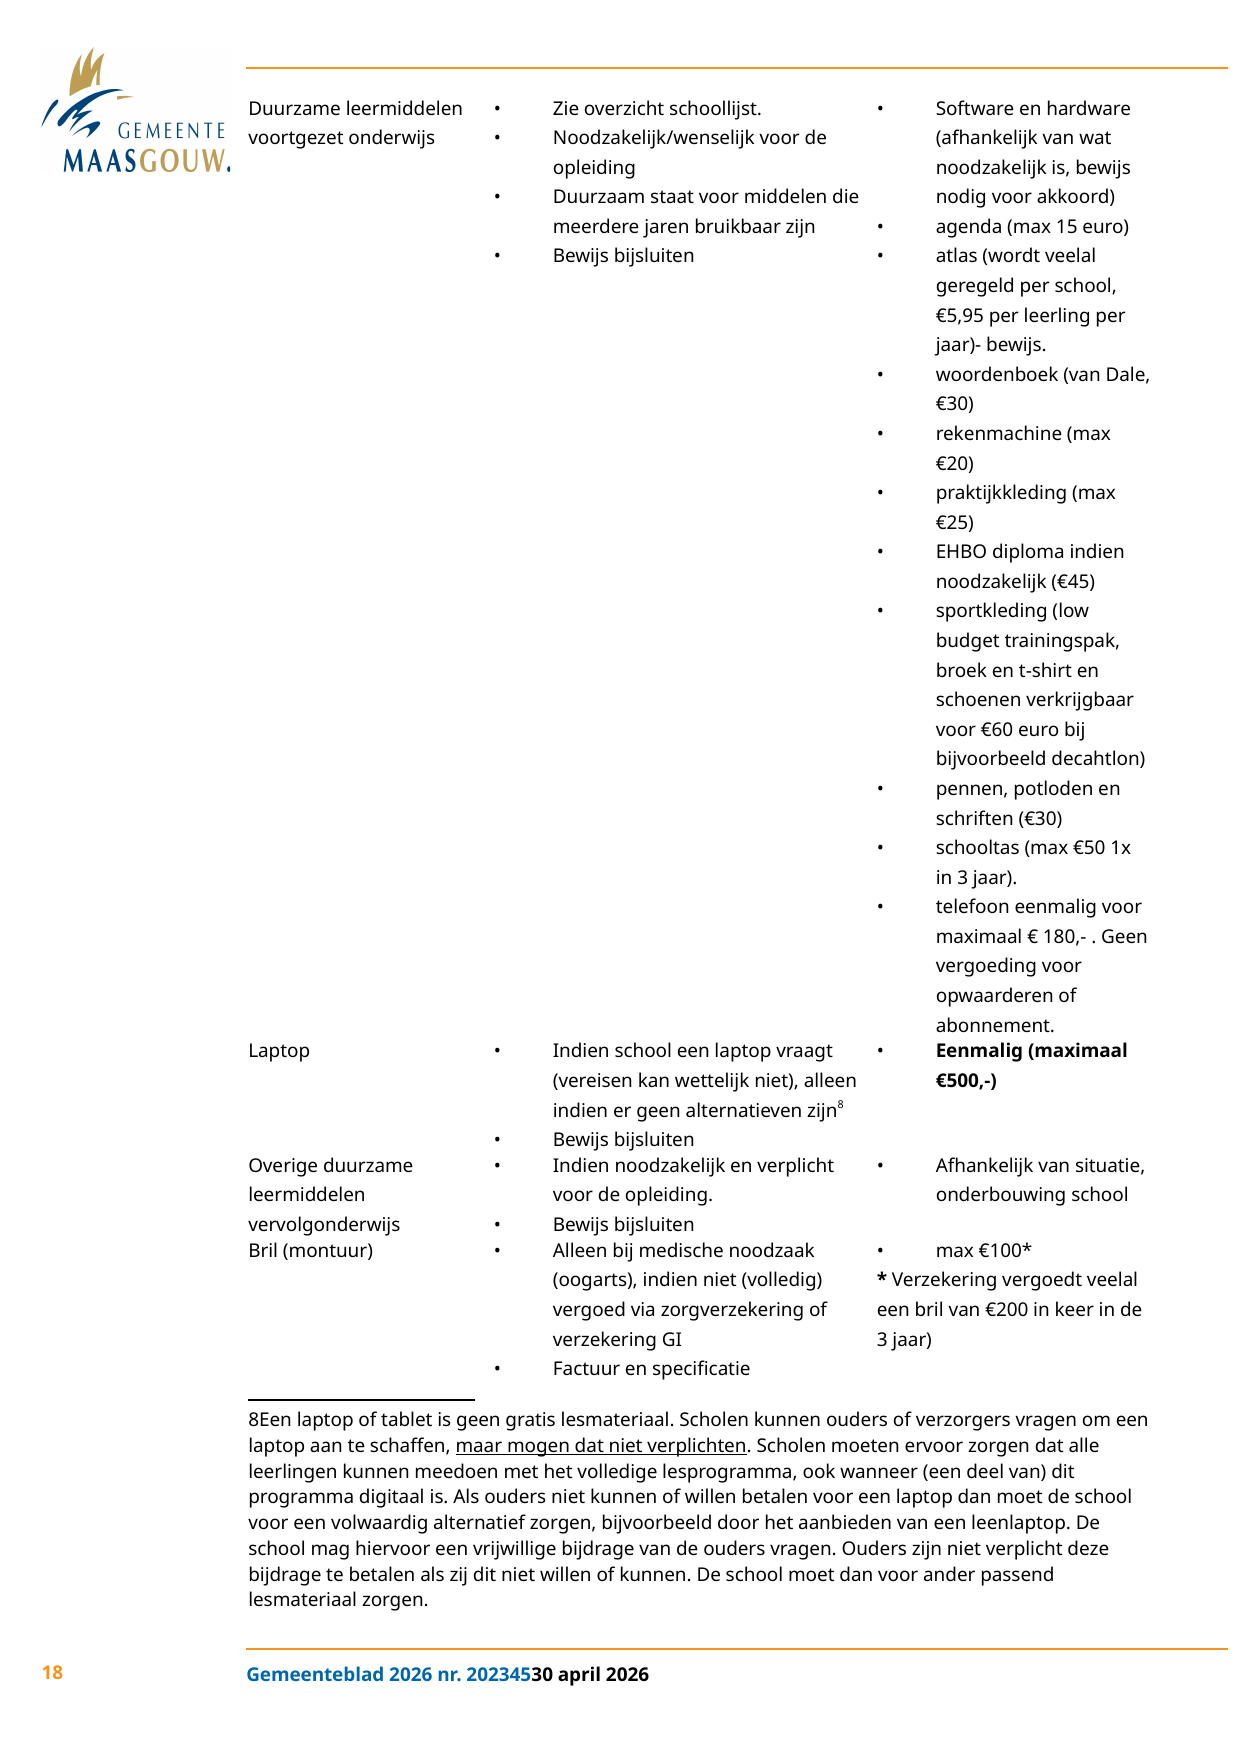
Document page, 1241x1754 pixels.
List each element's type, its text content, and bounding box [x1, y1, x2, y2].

table_cell Overige duurzame leermiddelen vervolgonderwijs [248, 1152, 493, 1237]
table_cell max €100* * Verzekering vergoedt veelal een bril van €200 in keer in de 3 jaar) [877, 1237, 1152, 1381]
table_cell Indien school een laptop vraagt (vereisen kan wettelijk niet), alleen indien er geen alternatieven zijn Bewijs bijsluiten [494, 1038, 877, 1152]
table_cell Alleen bij medische noodzaak (oogarts), indien niet (volledig) vergoed via zorgverzekering of verzekering GI Factuur en specificatie [494, 1237, 877, 1381]
table_cell Afhankelijk van situatie, onderbouwing school [877, 1152, 1152, 1237]
table_cell Eenmalig (maximaal €500,-) [877, 1038, 1152, 1152]
table_cell Bril (montuur) [248, 1237, 493, 1381]
table_cell Laptop [248, 1038, 493, 1152]
table_cell Indien noodzakelijk en verplicht voor de opleiding. Bewijs bijsluiten [494, 1152, 877, 1237]
picture [41, 47, 231, 172]
table_cell Software en hardware (afhankelijk van wat noodzakelijk is, bewijs nodig voor akkoord) agenda (max 15 euro) atlas (wordt veelal geregeld per school, €5,95 per leerling per jaar)- bewijs. woordenboek (van Dale, €30) rekenmachine (max €20) praktijkkleding (max €25) EHBO diploma indien noodzakelijk (€45) sportkleding (low budget trainingspak, broek en t-shirt en schoenen verkrijgbaar voor €60 euro bij bijvoorbeeld decahtlon) pennen, potloden en schriften (€30) schooltas (max €50 1x in 3 jaar). telefoon eenmalig voor maximaal € 180,- . Geen vergoeding voor opwaarderen of abonnement. [877, 95, 1152, 1038]
table_cell Zie overzicht schoollijst. Noodzakelijk/wenselijk voor de opleiding Duurzaam staat voor middelen die meerdere jaren bruikbaar zijn Bewijs bijsluiten [494, 95, 877, 1038]
table_cell Duurzame leermiddelen voortgezet onderwijs [248, 95, 493, 1038]
